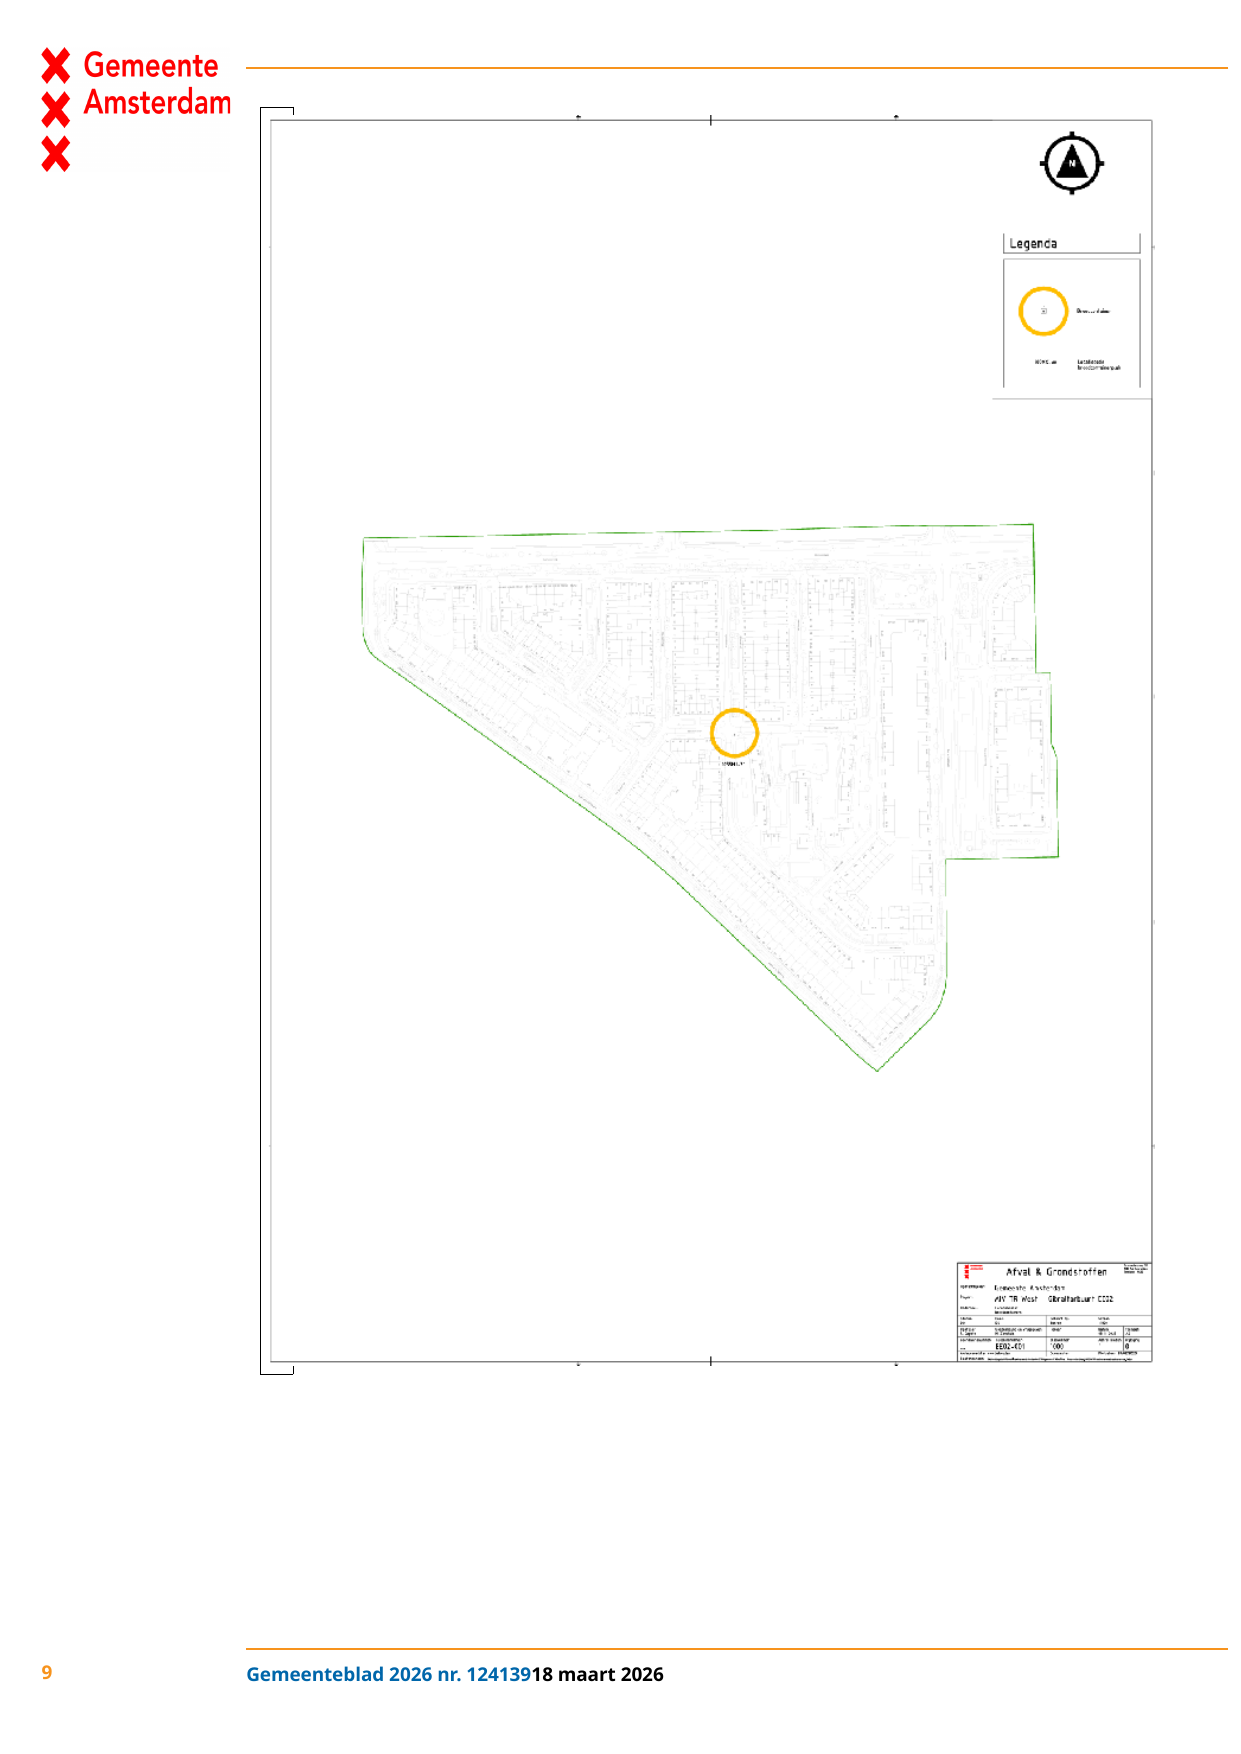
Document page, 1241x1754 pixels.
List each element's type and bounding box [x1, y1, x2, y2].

picture [41, 47, 231, 172]
picture [268, 115, 1155, 1366]
